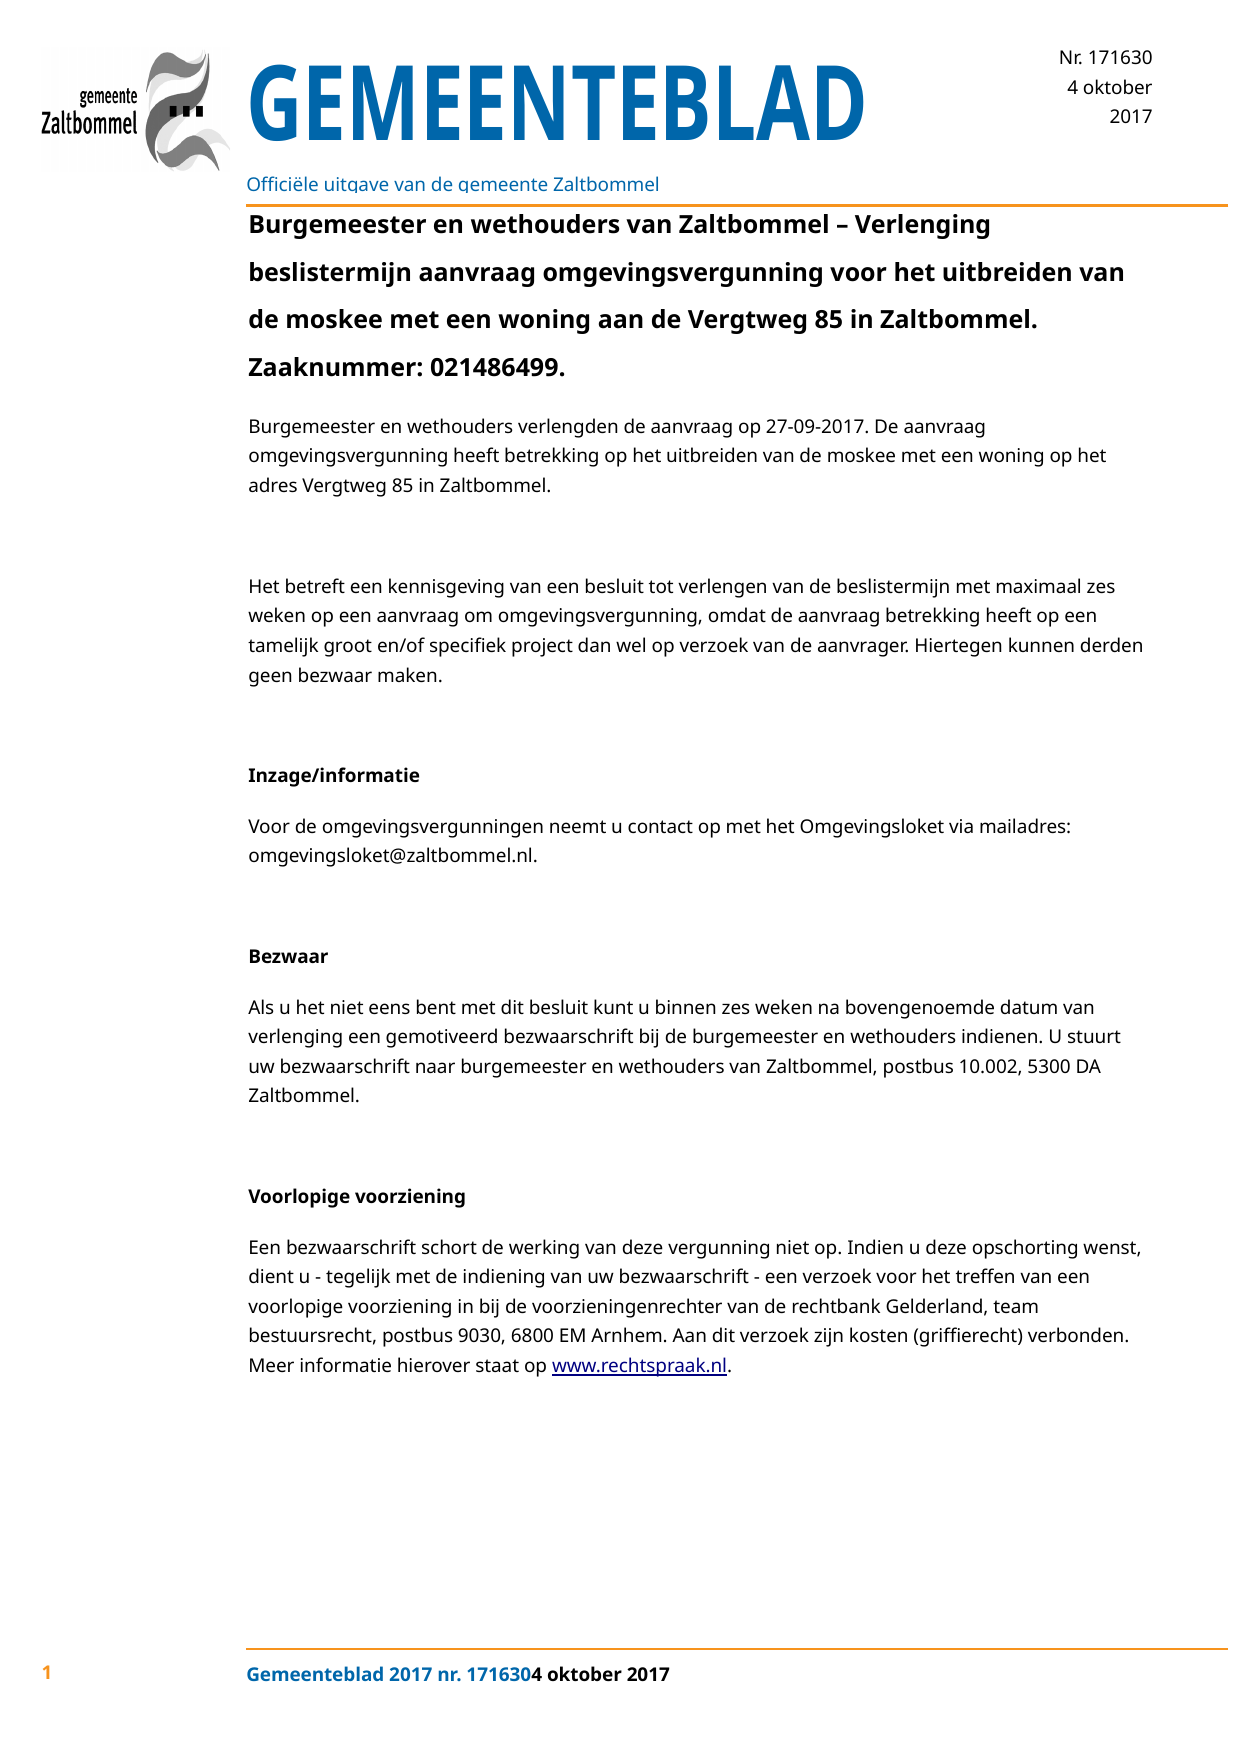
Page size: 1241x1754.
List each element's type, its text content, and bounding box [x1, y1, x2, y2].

text Bezwaar [248, 943, 1152, 969]
text Het betreft een kennisgeving van een besluit tot verlengen van de beslistermijn met maximaal zes weken op een aanvraag om omgevingsvergunning, omdat de aanvraag betrekking heeft op een tamelijk groot en/of specifiek project dan wel op verzoek van de aanvrager. Hiertegen kunnen derden geen bezwaar maken. [248, 573, 1152, 688]
text Burgemeester en wethouders verlengden de aanvraag op 27-09-2017. De aanvraag omgevingsvergunning heeft betrekking op het uitbreiden van de moskee met een woning op het adres Vergtweg 85 in Zaltbommel. [248, 413, 1152, 498]
text Als u het niet eens bent met dit besluit kunt u binnen zes weken na bovengenoemde datum van verlenging een gemotiveerd bezwaarschrift bij de burgemeester en wethouders indienen. U stuurt uw bezwaarschrift naar burgemeester en wethouders van Zaltbommel, postbus 10.002, 5300 DA Zaltbommel. [248, 994, 1152, 1108]
text Burgemeester en wethouders van Zaltbommel – Verlenging beslistermijn aanvraag omgevingsvergunning voor het uitbreiden van de moskee met een woning aan de Vergtweg 85 in Zaltbommel. Zaaknummer: 021486499. [248, 207, 1152, 384]
text Inzage/informatie [248, 763, 1152, 788]
picture [41, 47, 231, 172]
text Voorlopige voorziening [248, 1183, 1152, 1209]
text Een bezwaarschrift schort de werking van deze vergunning niet op. Indien u deze opschorting wenst, dient u - tegelijk met de indiening van uw bezwaarschrift - een verzoek voor het treffen van een voorlopige voorziening in bij de voorzieningenrechter van de rechtbank Gelderland, team bestuursrecht, postbus 9030, 6800 EM Arnhem. Aan dit verzoek zijn kosten (griffierecht) verbonden. Meer informatie hierover staat op www.rechtspraak.nl. [248, 1234, 1152, 1378]
text Voor de omgevingsvergunningen neemt u contact op met het Omgevingsloket via mailadres: omgevingsloket@zaltbommel.nl. [248, 813, 1152, 868]
